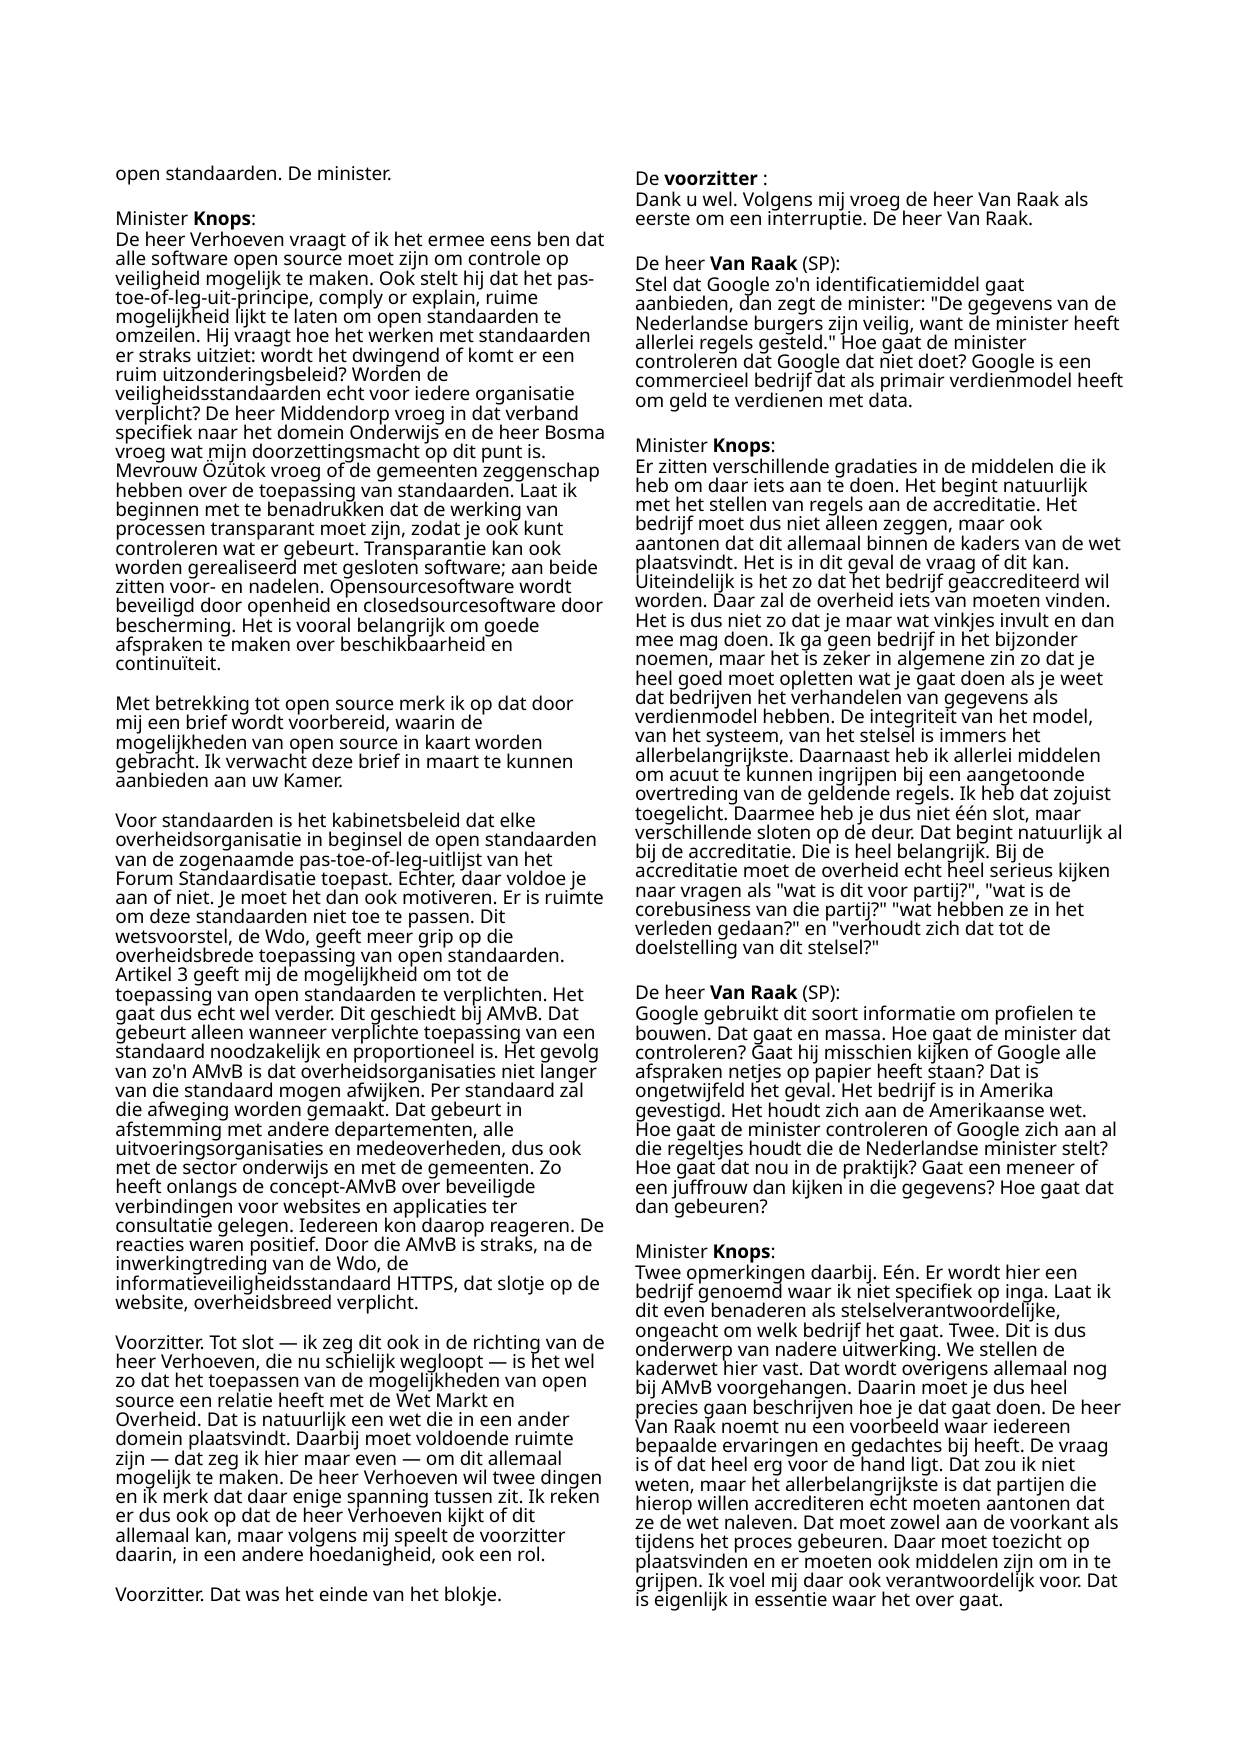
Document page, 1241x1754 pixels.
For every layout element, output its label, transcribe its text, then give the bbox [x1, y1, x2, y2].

text Twee opmerkingen daarbij. Eén. Er wordt hier een bedrijf genoemd waar ik niet specifiek op inga. Laat ik dit even benaderen als stelselverantwoordelijke, ongeacht om welk bedrijf het gaat. Twee. Dit is dus onderwerp van nadere uitwerking. We stellen de kaderwet hier vast. Dat wordt overigens allemaal nog bij AMvB voorgehangen. Daarin moet je dus heel precies gaan beschrijven hoe je dat gaat doen. De heer Van Raak noemt nu een voorbeeld waar iedereen bepaalde ervaringen en gedachtes bij heeft. De vraag is of dat heel erg voor de hand ligt. Dat zou ik niet weten, maar het allerbelangrijkste is dat partijen die hierop willen accrediteren echt moeten aantonen dat ze de wet naleven. Dat moet zowel aan de voorkant als tijdens het proces gebeuren. Daar moet toezicht op plaatsvinden en er moeten ook middelen zijn om in te grijpen. Ik voel mij daar ook verantwoordelijk voor. Dat is eigenlijk in essentie waar het over gaat. [635, 1264, 1125, 1611]
text Voorzitter. Tot slot — ik zeg dit ook in de richting van de heer Verhoeven, die nu schielijk wegloopt — is het wel zo dat het toepassen van de mogelijkheden van open source een relatie heeft met de Wet Markt en Overheid. Dat is natuurlijk een wet die in een ander domein plaatsvindt. Daarbij moet voldoende ruimte zijn — dat zeg ik hier maar even — om dit allemaal mogelijk te maken. De heer Verhoeven wil twee dingen en ik merk dat daar enige spanning tussen zit. Ik reken er dus ook op dat de heer Verhoeven kijkt of dit allemaal kan, maar volgens mij speelt de voorzitter daarin, in een andere hoedanigheid, ook een rol. [115, 1334, 605, 1565]
text De voorzitter : [635, 165, 1125, 191]
text Minister Knops: [115, 205, 605, 231]
text open standaarden. De minister. [115, 165, 605, 184]
text De heer Verhoeven vraagt of ik het ermee eens ben dat alle software open source moet zijn om controle op veiligheid mogelijk te maken. Ook stelt hij dat het pas-toe-of-leg-uit-principe, comply or explain, ruime mogelijkheid lijkt te laten om open standaarden te omzeilen. Hij vraagt hoe het werken met standaarden er straks uitziet: wordt het dwingend of komt er een ruim uitzonderingsbeleid? Worden de veiligheidsstandaarden echt voor iedere organisatie verplicht? De heer Middendorp vroeg in dat verband specifiek naar het domein Onderwijs en de heer Bosma vroeg wat mijn doorzettingsmacht op dit punt is. Mevrouw Özütok vroeg of de gemeenten zeggenschap hebben over de toepassing van standaarden. Laat ik beginnen met te benadrukken dat de werking van processen transparant moet zijn, zodat je ook kunt controleren wat er gebeurt. Transparantie kan ook worden gerealiseerd met gesloten software; aan beide zitten voor- en nadelen. Opensourcesoftware wordt beveiligd door openheid en closedsourcesoftware door bescherming. Het is vooral belangrijk om goede afspraken te maken over beschikbaarheid en continuïteit. [115, 231, 605, 674]
text De heer Van Raak (SP): [635, 979, 1125, 1005]
text Voorzitter. Dat was het einde van het blokje. [115, 1586, 605, 1605]
text Google gebruikt dit soort informatie om profielen te bouwen. Dat gaat en massa. Hoe gaat de minister dat controleren? Gaat hij misschien kijken of Google alle afspraken netjes op papier heeft staan? Dat is ongetwijfeld het geval. Het bedrijf is in Amerika gevestigd. Het houdt zich aan de Amerikaanse wet. Hoe gaat de minister controleren of Google zich aan al die regeltjes houdt die de Nederlandse minister stelt? Hoe gaat dat nou in de praktijk? Gaat een meneer of een juffrouw dan kijken in die gegevens? Hoe gaat dat dan gebeuren? [635, 1005, 1125, 1217]
text Minister Knops: [635, 432, 1125, 458]
text Met betrekking tot open source merk ik op dat door mij een brief wordt voorbereid, waarin de mogelijkheden van open source in kaart worden gebracht. Ik verwacht deze brief in maart te kunnen aanbieden aan uw Kamer. [115, 695, 605, 791]
text De heer Van Raak (SP): [635, 250, 1125, 276]
text Stel dat Google zo'n identificatiemiddel gaat aanbieden, dan zegt de minister: "De gegevens van de Nederlandse burgers zijn veilig, want de minister heeft allerlei regels gesteld." Hoe gaat de minister controleren dat Google dat niet doet? Google is een commercieel bedrijf dat als primair verdienmodel heeft om geld te verdienen met data. [635, 276, 1125, 411]
text Er zitten verschillende gradaties in de middelen die ik heb om daar iets aan te doen. Het begint natuurlijk met het stellen van regels aan de accreditatie. Het bedrijf moet dus niet alleen zeggen, maar ook aantonen dat dit allemaal binnen de kaders van de wet plaatsvindt. Het is in dit geval de vraag of dit kan. Uiteindelijk is het zo dat het bedrijf geaccrediteerd wil worden. Daar zal de overheid iets van moeten vinden. Het is dus niet zo dat je maar wat vinkjes invult en dan mee mag doen. Ik ga geen bedrijf in het bijzonder noemen, maar het is zeker in algemene zin zo dat je heel goed moet opletten wat je gaat doen als je weet dat bedrijven het verhandelen van gegevens als verdienmodel hebben. De integriteit van het model, van het systeem, van het stelsel is immers het allerbelangrijkste. Daarnaast heb ik allerlei middelen om acuut te kunnen ingrijpen bij een aangetoonde overtreding van de geldende regels. Ik heb dat zojuist toegelicht. Daarmee heb je dus niet één slot, maar verschillende sloten op de deur. Dat begint natuurlijk al bij de accreditatie. Die is heel belangrijk. Bij de accreditatie moet de overheid echt heel serieus kijken naar vragen als "wat is dit voor partij?", "wat is de corebusiness van die partij?" "wat hebben ze in het verleden gedaan?" en "verhoudt zich dat tot de doelstelling van dit stelsel?" [635, 458, 1125, 959]
text Dank u wel. Volgens mij vroeg de heer Van Raak als eerste om een interruptie. De heer Van Raak. [635, 191, 1125, 229]
text Minister Knops: [635, 1238, 1125, 1264]
text Voor standaarden is het kabinetsbeleid dat elke overheidsorganisatie in beginsel de open standaarden van de zogenaamde pas-toe-of-leg-uitlijst van het Forum Standaardisatie toepast. Echter, daar voldoe je aan of niet. Je moet het dan ook motiveren. Er is ruimte om deze standaarden niet toe te passen. Dit wetsvoorstel, de Wdo, geeft meer grip op die overheidsbrede toepassing van open standaarden. Artikel 3 geeft mij de mogelijkheid om tot de toepassing van open standaarden te verplichten. Het gaat dus echt wel verder. Dit geschiedt bij AMvB. Dat gebeurt alleen wanneer verplichte toepassing van een standaard noodzakelijk en proportioneel is. Het gevolg van zo'n AMvB is dat overheidsorganisaties niet langer van die standaard mogen afwijken. Per standaard zal die afweging worden gemaakt. Dat gebeurt in afstemming met andere departementen, alle uitvoeringsorganisaties en medeoverheden, dus ook met de sector onderwijs en met de gemeenten. Zo heeft onlangs de concept-AMvB over beveiligde verbindingen voor websites en applicaties ter consultatie gelegen. Iedereen kon daarop reageren. De reacties waren positief. Door die AMvB is straks, na de inwerkingtreding van de Wdo, de informatieveiligheidsstandaard HTTPS, dat slotje op de website, overheidsbreed verplicht. [115, 812, 605, 1313]
